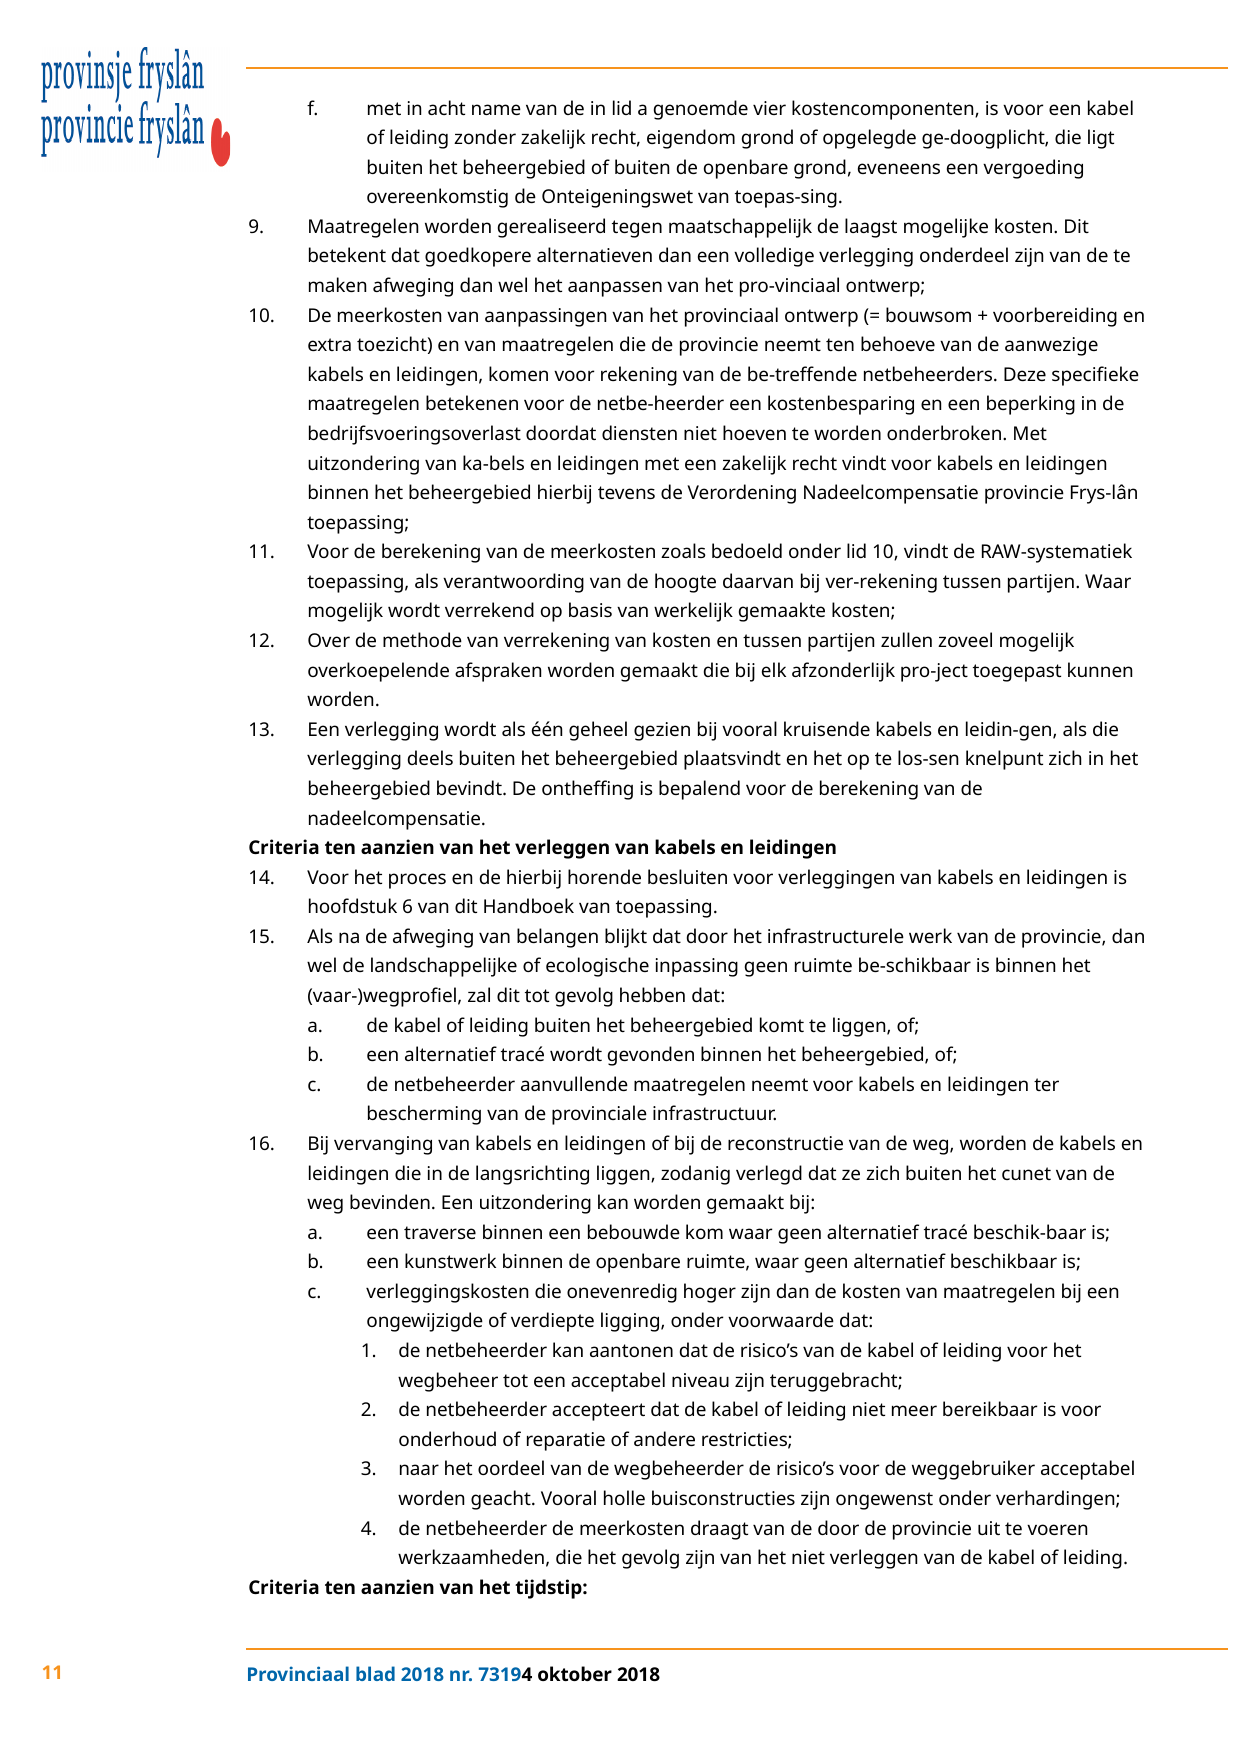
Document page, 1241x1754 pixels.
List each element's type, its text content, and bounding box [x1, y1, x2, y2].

list Als na de afweging van belangen blijkt dat door het infrastructurele werk van de provincie, dan wel de landschappelijke of ecologische inpassing geen ruimte be-schikbaar is binnen het (vaar-)wegprofiel, zal dit tot gevolg hebben dat: [248, 923, 1152, 1008]
list Een verlegging wordt als één geheel gezien bij vooral kruisende kabels en leidin-gen, als die verlegging deels buiten het beheergebied plaatsvindt en het op te los-sen knelpunt zich in het beheergebied bevindt. De ontheffing is bepalend voor de berekening van de nadeelcompensatie. [248, 716, 1152, 831]
list Maatregelen worden gerealiseerd tegen maatschappelijk de laagst mogelijke kosten. Dit betekent dat goedkopere alternatieven dan een volledige verlegging onderdeel zijn van de te maken afweging dan wel het aanpassen van het pro-vinciaal ontwerp; [248, 213, 1152, 298]
list De meerkosten van aanpassingen van het provinciaal ontwerp (= bouwsom + voorbereiding en extra toezicht) en van maatregelen die de provincie neemt ten behoeve van de aanwezige kabels en leidingen, komen voor rekening van de be-treffende netbeheerders. Deze specifieke maatregelen betekenen voor de netbe-heerder een kostenbesparing en een beperking in de bedrijfsvoeringsoverlast doordat diensten niet hoeven te worden onderbroken. Met uitzondering van ka-bels en leidingen met een zakelijk recht vindt voor kabels en leidingen binnen het beheergebied hierbij tevens de Verordening Nadeelcompensatie provincie Frys-lân toepassing; [248, 302, 1152, 535]
list een kunstwerk binnen de openbare ruimte, waar geen alternatief beschikbaar is; [307, 1248, 1152, 1274]
text Criteria ten aanzien van het tijdstip: [248, 1574, 1152, 1600]
list de kabel of leiding buiten het beheergebied komt te liggen, of; [307, 1012, 1152, 1038]
list de netbeheerder kan aantonen dat de risico’s van de kabel of leiding voor het wegbeheer tot een acceptabel niveau zijn teruggebracht; [361, 1337, 1152, 1393]
text Criteria ten aanzien van het verleggen van kabels en leidingen [248, 834, 1152, 860]
list verleggingskosten die onevenredig hoger zijn dan de kosten van maatregelen bij een ongewijzigde of verdiepte ligging, onder voorwaarde dat: [307, 1278, 1152, 1333]
list een alternatief tracé wordt gevonden binnen het beheergebied, of; [307, 1041, 1152, 1067]
list een traverse binnen een bebouwde kom waar geen alternatief tracé beschik-baar is; [307, 1219, 1152, 1245]
list de netbeheerder de meerkosten draagt van de door de provincie uit te voeren werkzaamheden, die het gevolg zijn van het niet verleggen van de kabel of leiding. [361, 1515, 1152, 1570]
list de netbeheerder aanvullende maatregelen neemt voor kabels en leidingen ter bescherming van de provinciale infrastructuur. [307, 1071, 1152, 1126]
list naar het oordeel van de wegbeheerder de risico’s voor de weggebruiker acceptabel worden geacht. Vooral holle buisconstructies zijn ongewenst onder verhardingen; [361, 1456, 1152, 1511]
picture [41, 47, 231, 172]
list Voor het proces en de hierbij horende besluiten voor verleggingen van kabels en leidingen is hoofdstuk 6 van dit Handboek van toepassing. [248, 864, 1152, 919]
list de netbeheerder accepteert dat de kabel of leiding niet meer bereikbaar is voor onderhoud of reparatie of andere restricties; [361, 1396, 1152, 1452]
list Over de methode van verrekening van kosten en tussen partijen zullen zoveel mogelijk overkoepelende afspraken worden gemaakt die bij elk afzonderlijk pro-ject toegepast kunnen worden. [248, 627, 1152, 712]
list Bij vervanging van kabels en leidingen of bij de reconstructie van de weg, worden de kabels en leidingen die in de langsrichting liggen, zodanig verlegd dat ze zich buiten het cunet van de weg bevinden. Een uitzondering kan worden gemaakt bij: [248, 1130, 1152, 1215]
list Voor de berekening van de meerkosten zoals bedoeld onder lid 10, vindt de RAW-systematiek toepassing, als verantwoording van de hoogte daarvan bij ver-rekening tussen partijen. Waar mogelijk wordt verrekend op basis van werkelijk gemaakte kosten; [248, 538, 1152, 623]
list met in acht name van de in lid a genoemde vier kostencomponenten, is voor een kabel of leiding zonder zakelijk recht, eigendom grond of opgelegde ge-doogplicht, die ligt buiten het beheergebied of buiten de openbare grond, eveneens een vergoeding overeenkomstig de Onteigeningswet van toepas-sing. [307, 95, 1152, 209]
